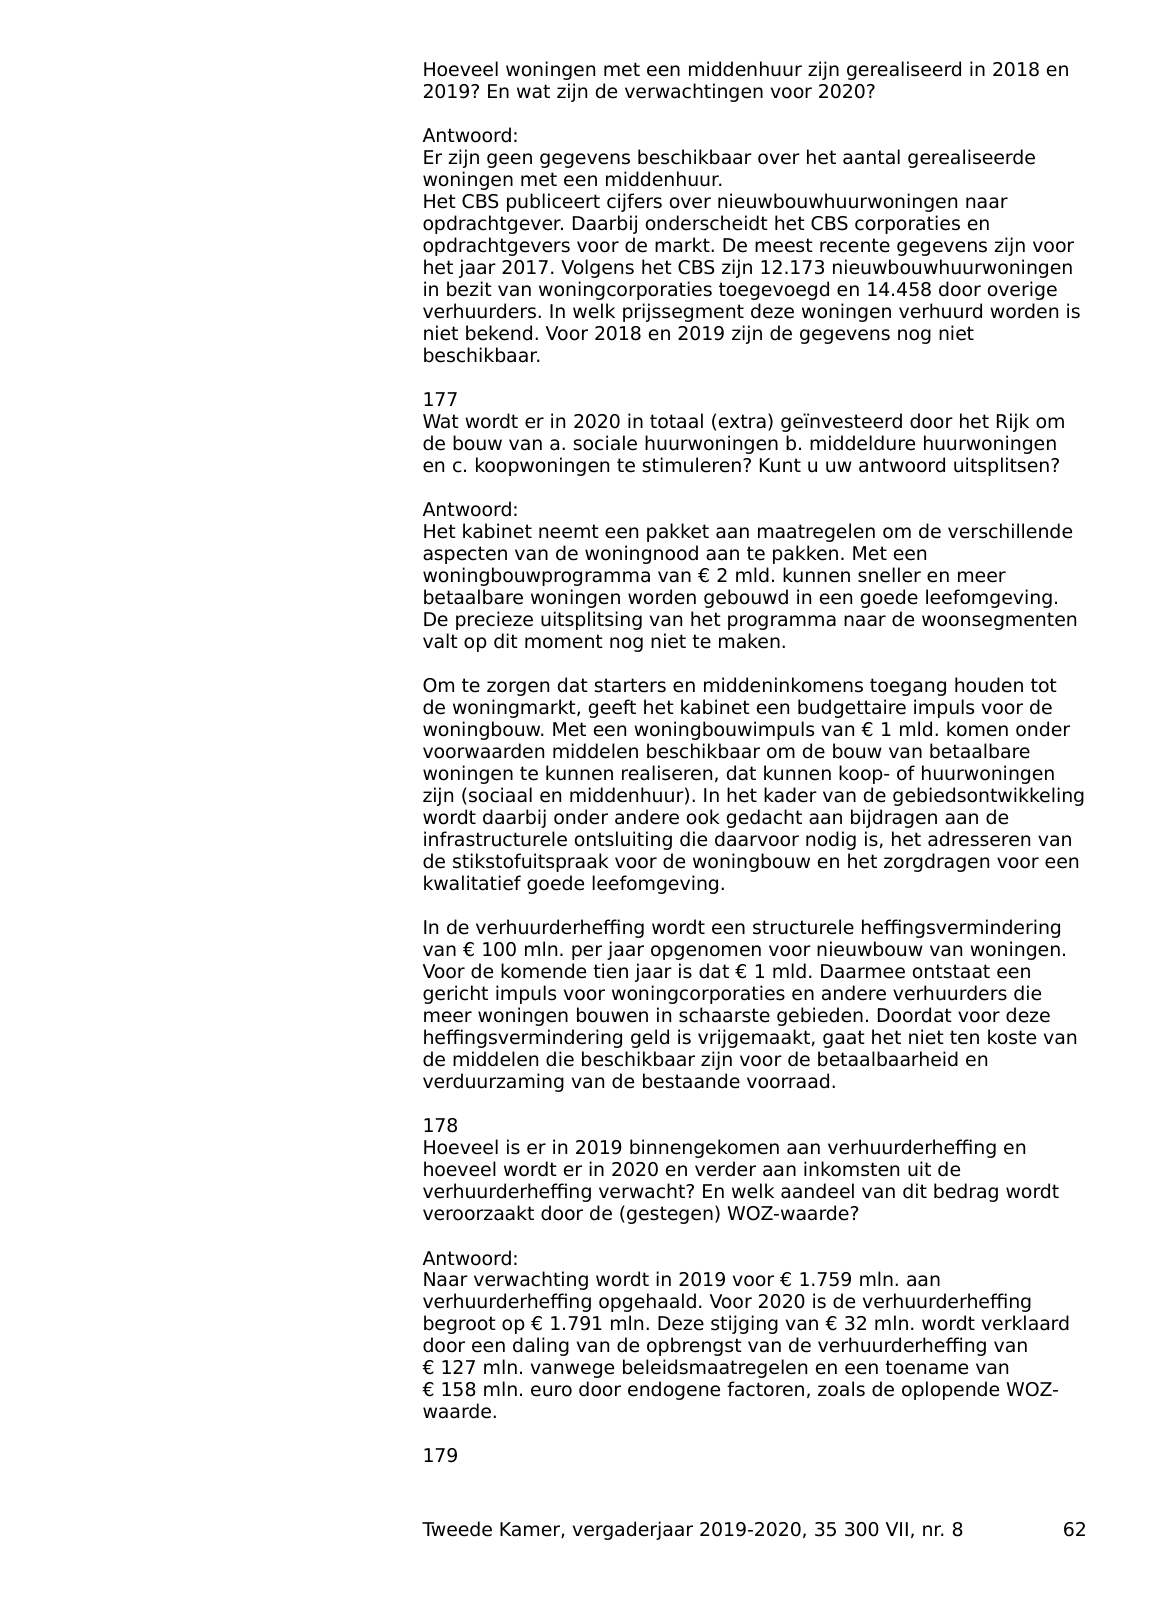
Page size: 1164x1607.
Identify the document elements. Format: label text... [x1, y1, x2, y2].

text In de verhuurderheffing wordt een structurele heffingsvermindering van € 100 mln. per jaar opgenomen voor nieuwbouw van woningen. Voor de komende tien jaar is dat € 1 mld. Daarmee ontstaat een gericht impuls voor woningcorporaties en andere verhuurders die meer woningen bouwen in schaarste gebieden. Doordat voor deze heffingsvermindering geld is vrijgemaakt, gaat het niet ten koste van de middelen die beschikbaar zijn voor de betaalbaarheid en verduurzaming van de bestaande voorraad. [422, 917, 1087, 1093]
text 179 [422, 1445, 1087, 1467]
text Antwoord: [422, 499, 1087, 521]
text Hoeveel woningen met een middenhuur zijn gerealiseerd in 2018 en 2019? En wat zijn de verwachtingen voor 2020? [422, 59, 1087, 103]
text 177 [422, 389, 1087, 411]
text Het CBS publiceert cijfers over nieuwbouwhuurwoningen naar opdrachtgever. Daarbij onderscheidt het CBS corporaties en opdrachtgevers voor de markt. De meest recente gegevens zijn voor het jaar 2017. Volgens het CBS zijn 12.173 nieuwbouwhuurwoningen in bezit van woningcorporaties toegevoegd en 14.458 door overige verhuurders. In welk prijssegment deze woningen verhuurd worden is niet bekend. Voor 2018 en 2019 zijn de gegevens nog niet beschikbaar. [422, 191, 1087, 367]
text 178 [422, 1115, 1087, 1137]
text Antwoord: [422, 125, 1087, 147]
text Wat wordt er in 2020 in totaal (extra) geïnvesteerd door het Rijk om de bouw van a. sociale huurwoningen b. middeldure huurwoningen en c. koopwoningen te stimuleren? Kunt u uw antwoord uitsplitsen? [422, 411, 1087, 477]
text Antwoord: [422, 1247, 1087, 1269]
text Naar verwachting wordt in 2019 voor € 1.759 mln. aan verhuurderheffing opgehaald. Voor 2020 is de verhuurderheffing begroot op € 1.791 mln. Deze stijging van € 32 mln. wordt verklaard door een daling van de opbrengst van de verhuurderheffing van € 127 mln. vanwege beleidsmaatregelen en een toename van € 158 mln. euro door endogene factoren, zoals de oplopende WOZ-waarde. [422, 1269, 1087, 1423]
text Om te zorgen dat starters en middeninkomens toegang houden tot de woningmarkt, geeft het kabinet een budgettaire impuls voor de woningbouw. Met een woningbouwimpuls van € 1 mld. komen onder voorwaarden middelen beschikbaar om de bouw van betaalbare woningen te kunnen realiseren, dat kunnen koop- of huurwoningen zijn (sociaal en middenhuur). In het kader van de gebiedsontwikkeling wordt daarbij onder andere ook gedacht aan bijdragen aan de infrastructurele ontsluiting die daarvoor nodig is, het adresseren van de stikstofuitspraak voor de woningbouw en het zorgdragen voor een kwalitatief goede leefomgeving. [422, 675, 1087, 895]
text Het kabinet neemt een pakket aan maatregelen om de verschillende aspecten van de woningnood aan te pakken. Met een woningbouwprogramma van € 2 mld. kunnen sneller en meer betaalbare woningen worden gebouwd in een goede leefomgeving. De precieze uitsplitsing van het programma naar de woonsegmenten valt op dit moment nog niet te maken. [422, 521, 1087, 653]
text Hoeveel is er in 2019 binnengekomen aan verhuurderheffing en hoeveel wordt er in 2020 en verder aan inkomsten uit de verhuurderheffing verwacht? En welk aandeel van dit bedrag wordt veroorzaakt door de (gestegen) WOZ-waarde? [422, 1137, 1087, 1225]
text Er zijn geen gegevens beschikbaar over het aantal gerealiseerde woningen met een middenhuur. [422, 147, 1087, 191]
